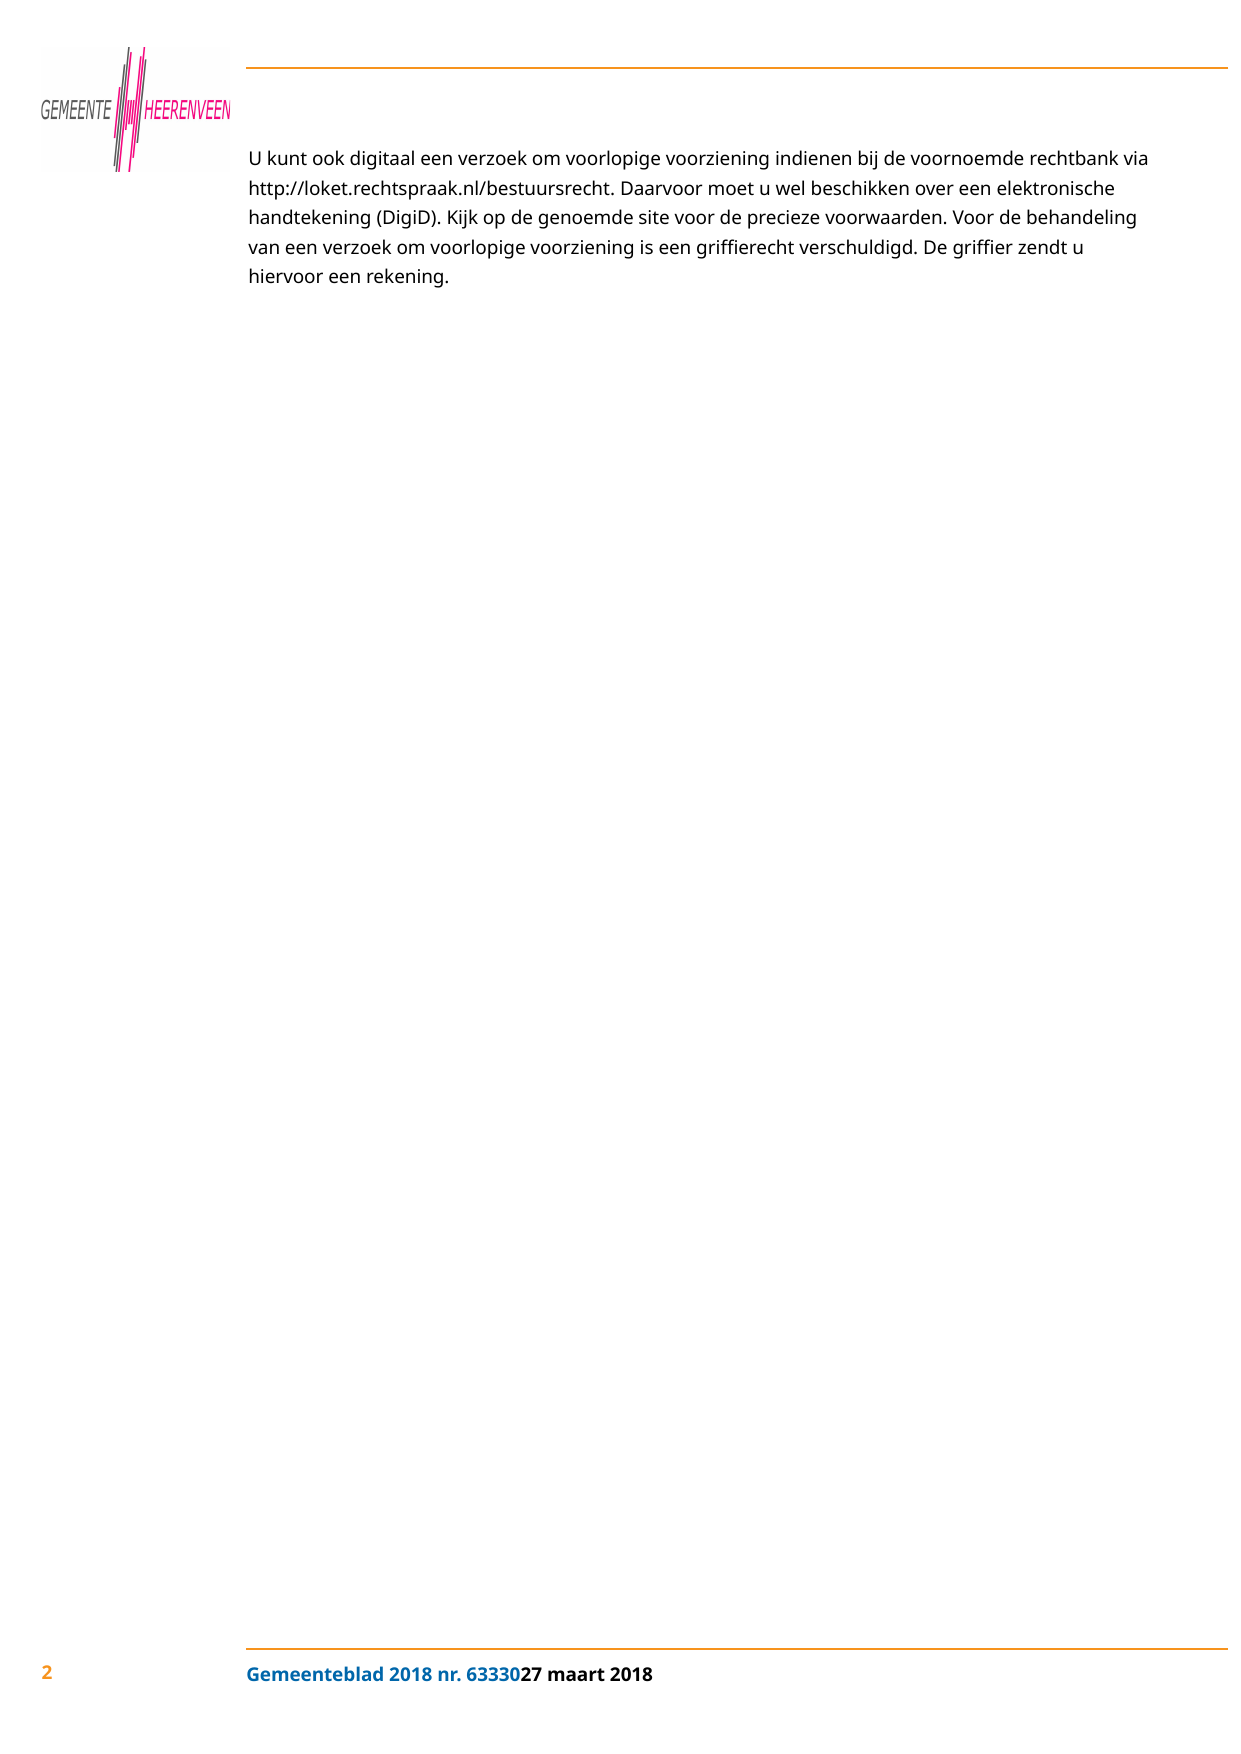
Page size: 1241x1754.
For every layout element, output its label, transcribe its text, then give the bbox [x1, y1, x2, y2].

text U kunt ook digitaal een verzoek om voorlopige voorziening indienen bij de voornoemde rechtbank via http://loket.rechtspraak.nl/bestuursrecht. Daarvoor moet u wel beschikken over een elektronische handtekening (DigiD). Kijk op de genoemde site voor de precieze voorwaarden. Voor de behandeling van een verzoek om voorlopige voorziening is een griffierecht verschuldigd. De griffier zendt u hiervoor een rekening. [248, 145, 1152, 289]
picture [41, 47, 231, 172]
